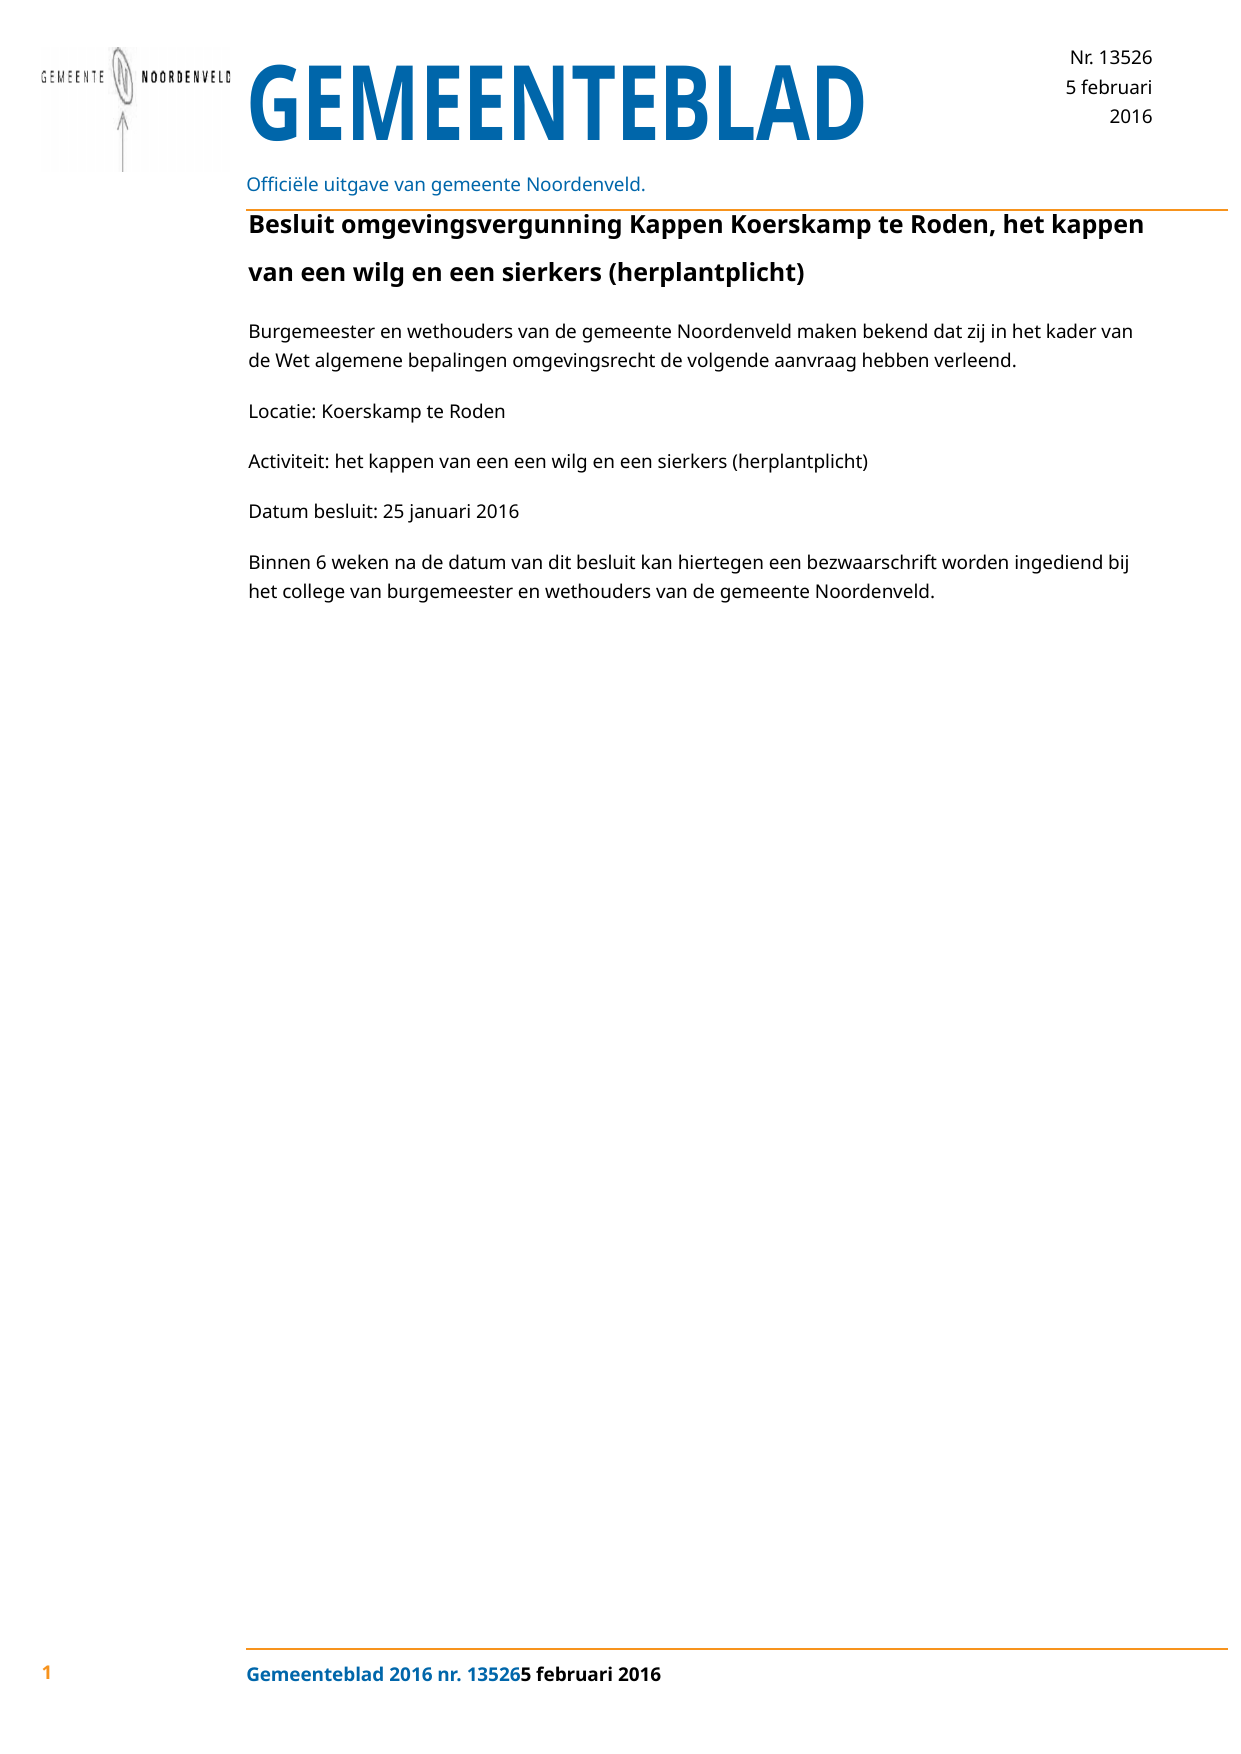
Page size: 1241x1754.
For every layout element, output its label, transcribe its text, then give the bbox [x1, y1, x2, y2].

text Burgemeester en wethouders van de gemeente Noordenveld maken bekend dat zij in het kader van de Wet algemene bepalingen omgevingsrecht de volgende aanvraag hebben verleend. [248, 318, 1152, 373]
text Datum besluit: 25 januari 2016 [248, 499, 1152, 524]
text Binnen 6 weken na de datum van dit besluit kan hiertegen een bezwaarschrift worden ingediend bij het college van burgemeester en wethouders van de gemeente Noordenveld. [248, 549, 1152, 604]
text Activiteit: het kappen van een een wilg en een sierkers (herplantplicht) [248, 448, 1152, 474]
text Besluit omgevingsvergunning Kappen Koerskamp te Roden, het kappen van een wilg en een sierkers (herplantplicht) [248, 211, 1152, 288]
text Locatie: Koerskamp te Roden [248, 398, 1152, 424]
picture [41, 47, 231, 172]
